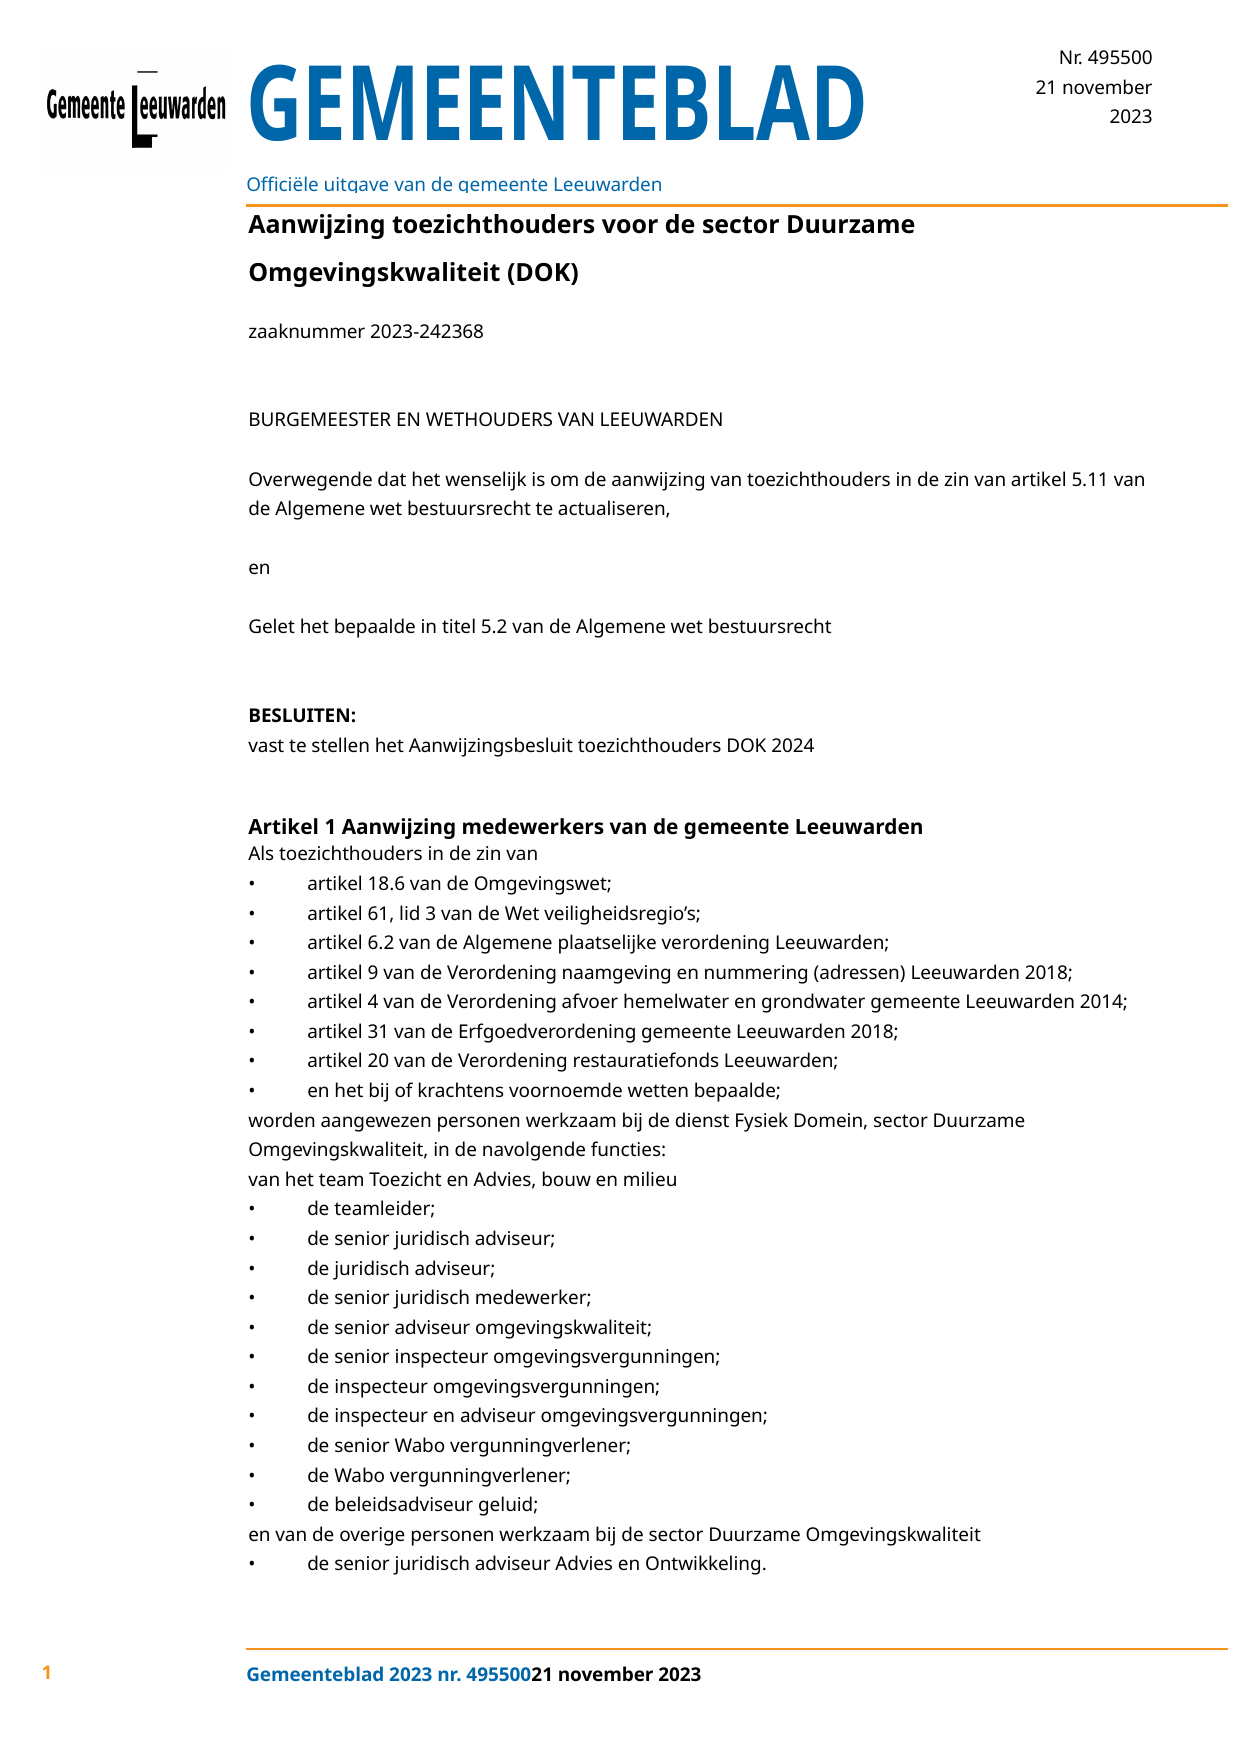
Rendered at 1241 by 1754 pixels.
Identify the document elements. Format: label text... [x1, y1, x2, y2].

text BURGEMEESTER EN WETHOUDERS VAN LEEUWARDEN [248, 407, 1152, 432]
text zaaknummer 2023-242368 [248, 318, 1152, 344]
list de senior inspecteur omgevingsvergunningen; [248, 1343, 1152, 1369]
picture [41, 47, 231, 172]
list de beleidsadviseur geluid; [248, 1491, 1152, 1517]
list de juridisch adviseur; [248, 1255, 1152, 1280]
list de teamleider; [248, 1196, 1152, 1221]
text Artikel 1 Aanwijzing medewerkers van de gemeente Leeuwarden [248, 812, 1152, 841]
list de senior juridisch adviseur; [248, 1225, 1152, 1251]
text Overwegende dat het wenselijk is om de aanwijzing van toezichthouders in de zin van artikel 5.11 van de Algemene wet bestuursrecht te actualiseren, [248, 466, 1152, 521]
list de Wabo vergunningverlener; [248, 1462, 1152, 1487]
text en [248, 554, 1152, 580]
text vast te stellen het Aanwijzingsbesluit toezichthouders DOK 2024 [248, 732, 1152, 758]
list de senior adviseur omgevingskwaliteit; [248, 1314, 1152, 1339]
list de senior Wabo vergunningverlener; [248, 1432, 1152, 1458]
list de inspecteur omgevingsvergunningen; [248, 1373, 1152, 1399]
text Aanwijzing toezichthouders voor de sector Duurzame Omgevingskwaliteit (DOK) [248, 207, 1152, 288]
text en van de overige personen werkzaam bij de sector Duurzame Omgevingskwaliteit [248, 1521, 1152, 1547]
list artikel 61, lid 3 van de Wet veiligheidsregio’s; [248, 900, 1152, 925]
list artikel 18.6 van de Omgevingswet; [248, 870, 1152, 896]
text Gelet het bepaalde in titel 5.2 van de Algemene wet bestuursrecht [248, 614, 1152, 639]
text worden aangewezen personen werkzaam bij de dienst Fysiek Domein, sector Duurzame Omgevingskwaliteit, in de navolgende functies: [248, 1107, 1152, 1162]
list de senior juridisch adviseur Advies en Ontwikkeling. [248, 1551, 1152, 1576]
text van het team Toezicht en Advies, bouw en milieu [248, 1166, 1152, 1192]
list artikel 9 van de Verordening naamgeving en nummering (adressen) Leeuwarden 2018; [248, 959, 1152, 984]
list en het bij of krachtens voornoemde wetten bepaalde; [248, 1077, 1152, 1103]
list artikel 31 van de Erfgoedverordening gemeente Leeuwarden 2018; [248, 1018, 1152, 1044]
list artikel 4 van de Verordening afvoer hemelwater en grondwater gemeente Leeuwarden 2014; [248, 988, 1152, 1014]
list artikel 20 van de Verordening restauratiefonds Leeuwarden; [248, 1048, 1152, 1073]
list de senior juridisch medewerker; [248, 1284, 1152, 1310]
text BESLUITEN: [248, 702, 1152, 728]
text Als toezichthouders in de zin van [248, 841, 1152, 866]
list artikel 6.2 van de Algemene plaatselijke verordening Leeuwarden; [248, 929, 1152, 955]
list de inspecteur en adviseur omgevingsvergunningen; [248, 1403, 1152, 1428]
